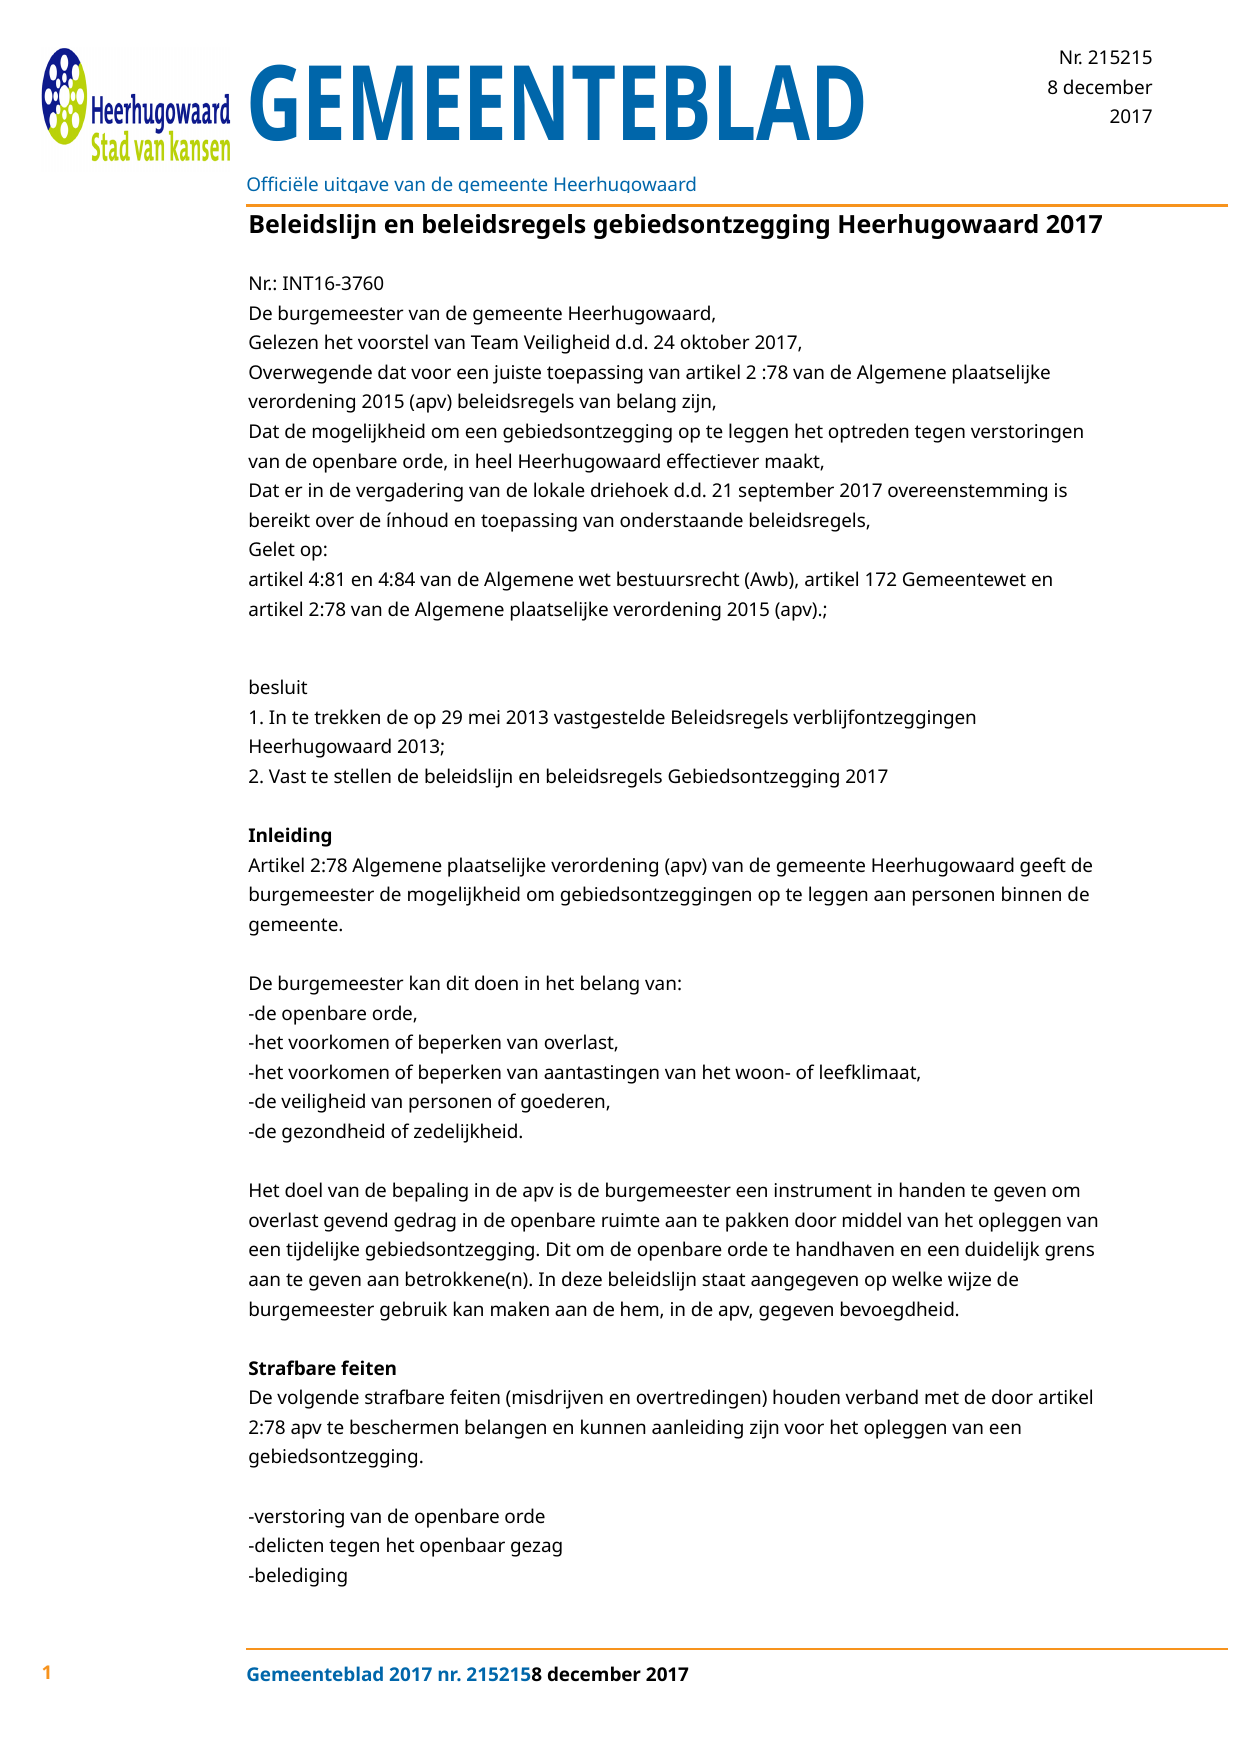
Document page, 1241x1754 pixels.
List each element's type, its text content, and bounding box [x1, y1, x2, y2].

text -het voorkomen of beperken van overlast, [248, 1029, 1152, 1055]
text -de openbare orde, [248, 1000, 1152, 1026]
text besluit [248, 674, 1152, 700]
text gemeente. [248, 911, 1152, 937]
text Gelet op: [248, 537, 1152, 562]
text 2. Vast te stellen de beleidslijn en beleidsregels Gebiedsontzegging 2017 [248, 763, 1152, 789]
text Strafbare feiten [248, 1355, 1152, 1381]
text De volgende strafbare feiten (misdrijven en overtredingen) houden verband met de door artikel [248, 1384, 1152, 1410]
text van de openbare orde, in heel Heerhugowaard effectiever maakt, [248, 448, 1152, 473]
text -de veiligheid van personen of goederen, [248, 1089, 1152, 1114]
text -het voorkomen of beperken van aantastingen van het woon- of leefklimaat, [248, 1059, 1152, 1085]
text -belediging [248, 1562, 1152, 1588]
text Dat er in de vergadering van de lokale driehoek d.d. 21 september 2017 overeenstemming is [248, 477, 1152, 503]
text Dat de mogelijkheid om een gebiedsontzegging op te leggen het optreden tegen verstoringen [248, 418, 1152, 444]
text verordening 2015 (apv) beleidsregels van belang zijn, [248, 389, 1152, 414]
picture [41, 47, 231, 172]
text artikel 4:81 en 4:84 van de Algemene wet bestuursrecht (Awb), artikel 172 Gemeentewet en [248, 566, 1152, 592]
text -verstoring van de openbare orde [248, 1503, 1152, 1529]
text burgemeester gebruik kan maken aan de hem, in de apv, gegeven bevoegdheid. [248, 1296, 1152, 1322]
text burgemeester de mogelijkheid om gebiedsontzeggingen op te leggen aan personen binnen de [248, 882, 1152, 907]
text aan te geven aan betrokkene(n). In deze beleidslijn staat aangegeven op welke wijze de [248, 1266, 1152, 1292]
text Inleiding [248, 822, 1152, 848]
text Beleidslijn en beleidsregels gebiedsontzegging Heerhugowaard 2017 [248, 207, 1152, 241]
text bereikt over de ínhoud en toepassing van onderstaande beleidsregels, [248, 507, 1152, 533]
text een tijdelijke gebiedsontzegging. Dit om de openbare orde te handhaven en een duidelijk grens [248, 1237, 1152, 1262]
text gebiedsontzegging. [248, 1444, 1152, 1469]
text artikel 2:78 van de Algemene plaatselijke verordening 2015 (apv).; [248, 596, 1152, 621]
text De burgemeester van de gemeente Heerhugowaard, [248, 300, 1152, 326]
text Artikel 2:78 Algemene plaatselijke verordening (apv) van de gemeente Heerhugowaard geeft de [248, 852, 1152, 878]
text Nr.: INT16-3760 [248, 270, 1152, 296]
text De burgemeester kan dit doen in het belang van: [248, 970, 1152, 996]
text Gelezen het voorstel van Team Veiligheid d.d. 24 oktober 2017, [248, 329, 1152, 355]
text 1. In te trekken de op 29 mei 2013 vastgestelde Beleidsregels verblijfontzeggingen [248, 704, 1152, 730]
text -delicten tegen het openbaar gezag [248, 1532, 1152, 1558]
text -de gezondheid of zedelijkheid. [248, 1118, 1152, 1144]
text Overwegende dat voor een juiste toepassing van artikel 2 :78 van de Algemene plaatselijke [248, 359, 1152, 385]
text Het doel van de bepaling in de apv is de burgemeester een instrument in handen te geven om [248, 1177, 1152, 1203]
text overlast gevend gedrag in de openbare ruimte aan te pakken door middel van het opleggen van [248, 1207, 1152, 1233]
text 2:78 apv te beschermen belangen en kunnen aanleiding zijn voor het opleggen van een [248, 1414, 1152, 1440]
text Heerhugowaard 2013; [248, 734, 1152, 759]
